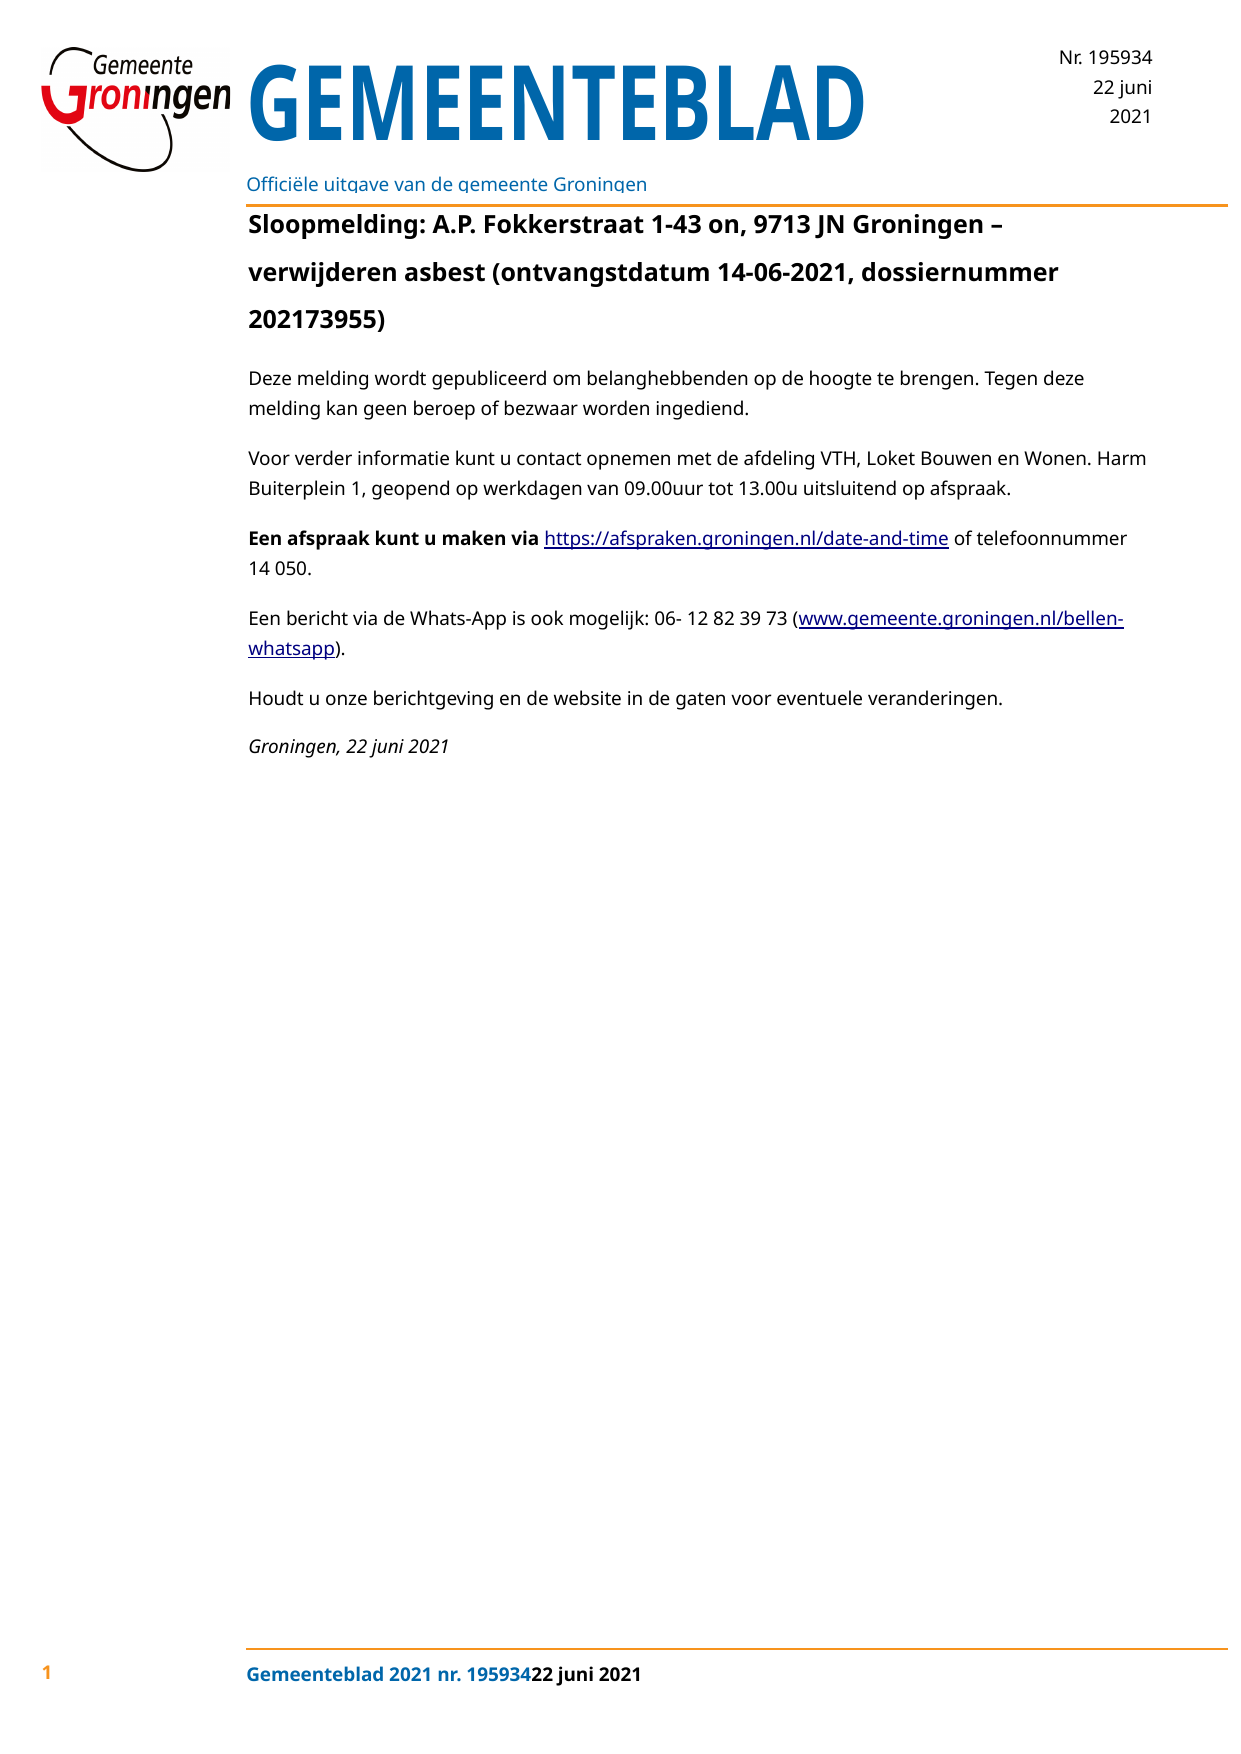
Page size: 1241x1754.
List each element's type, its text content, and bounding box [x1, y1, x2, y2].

text Voor verder informatie kunt u contact opnemen met de afdeling VTH, Loket Bouwen en Wonen. Harm Buiterplein 1, geopend op werkdagen van 09.00uur tot 13.00u uitsluitend op afspraak. [248, 446, 1152, 501]
text Deze melding wordt gepubliceerd om belanghebbenden op de hoogte te brengen. Tegen deze melding kan geen beroep of bezwaar worden ingediend. [248, 366, 1152, 421]
text Sloopmelding: A.P. Fokkerstraat 1-43 on, 9713 JN Groningen – verwijderen asbest (ontvangstdatum 14-06-2021, dossiernummer 202173955) [248, 207, 1152, 336]
text Een bericht via de Whats-App is ook mogelijk: 06- 12 82 39 73 (www.gemeente.groningen.nl/bellen-whatsapp). [248, 606, 1152, 661]
text Houdt u onze berichtgeving en de website in de gaten voor eventuele veranderingen. [248, 686, 1152, 711]
picture [41, 47, 231, 172]
text Groningen, 22 juni 2021 [248, 733, 1152, 759]
text Een afspraak kunt u maken via https://afspraken.groningen.nl/date-and-time of telefoonnummer 14 050. [248, 526, 1152, 581]
